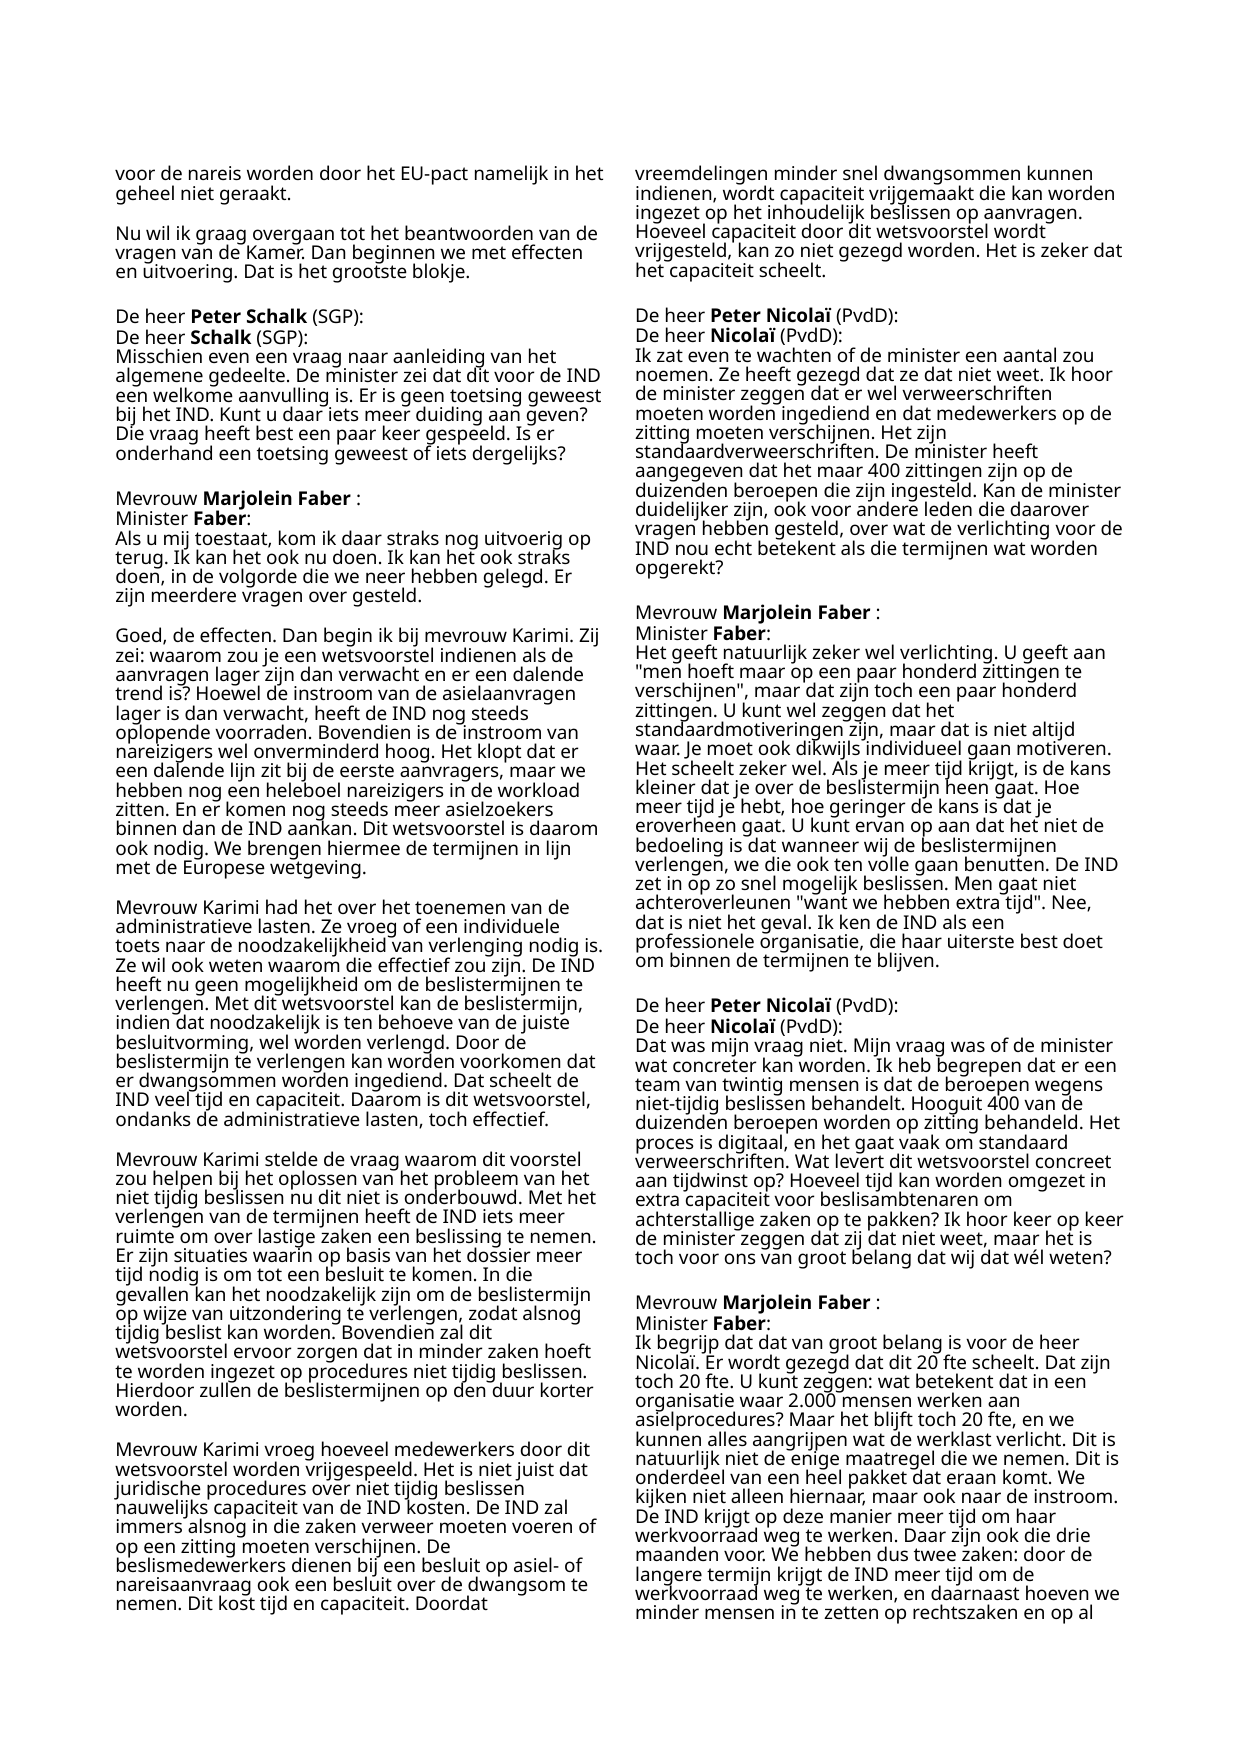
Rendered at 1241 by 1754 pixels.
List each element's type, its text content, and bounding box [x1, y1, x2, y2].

text Dat was mijn vraag niet. Mijn vraag was of de minister wat concreter kan worden. Ik heb begrepen dat er een team van twintig mensen is dat de beroepen wegens niet-tijdig beslissen behandelt. Hooguit 400 van de duizenden beroepen worden op zitting behandeld. Het proces is digitaal, en het gaat vaak om standaard verweerschriften. Wat levert dit wetsvoorstel concreet aan tijdwinst op? Hoeveel tijd kan worden omgezet in extra capaciteit voor beslisambtenaren om achterstallige zaken op te pakken? Ik hoor keer op keer de minister zeggen dat zij dat niet weet, maar het is toch voor ons van groot belang dat wij dat wél weten? [635, 1037, 1125, 1268]
text Ik zat even te wachten of de minister een aantal zou noemen. Ze heeft gezegd dat ze dat niet weet. Ik hoor de minister zeggen dat er wel verweerschriften moeten worden ingediend en dat medewerkers op de zitting moeten verschijnen. Het zijn standaardverweerschriften. De minister heeft aangegeven dat het maar 400 zittingen zijn op de duizenden beroepen die zijn ingesteld. Kan de minister duidelijker zijn, ook voor andere leden die daarover vragen hebben gesteld, over wat de verlichting voor de IND nou echt betekent als die termijnen wat worden opgerekt? [635, 347, 1125, 578]
text Als u mij toestaat, kom ik daar straks nog uitvoerig op terug. Ik kan het ook nu doen. Ik kan het ook straks doen, in de volgorde die we neer hebben gelegd. Er zijn meerdere vragen over gesteld. [115, 530, 605, 607]
text Ik begrijp dat dat van groot belang is voor de heer Nicolaï. Er wordt gezegd dat dit 20 fte scheelt. Dat zijn toch 20 fte. U kunt zeggen: wat betekent dat in een organisatie waar 2.000 mensen werken aan asielprocedures? Maar het blijft toch 20 fte, en we kunnen alles aangrijpen wat de werklast verlicht. Dit is natuurlijk niet de enige maatregel die we nemen. Dit is onderdeel van een heel pakket dat eraan komt. We kijken niet alleen hiernaar, maar ook naar de instroom. De IND krijgt op deze manier meer tijd om haar werkvoorraad weg te werken. Daar zijn ook die drie maanden voor. We hebben dus twee zaken: door de langere termijn krijgt de IND meer tijd om de werkvoorraad weg te werken, en daarnaast hoeven we minder mensen in te zetten op rechtszaken en op al [635, 1334, 1125, 1623]
text De heer Schalk (SGP): [115, 329, 605, 348]
text Nu wil ik graag overgaan tot het beantwoorden van de vragen van de Kamer. Dan beginnen we met effecten en uitvoering. Dat is het grootste blokje. [115, 224, 605, 282]
text De heer Peter Nicolaï (PvdD): [635, 992, 1125, 1018]
text Mevrouw Marjolein Faber : [115, 485, 605, 510]
text vreemdelingen minder snel dwangsommen kunnen indienen, wordt capaciteit vrijgemaakt die kan worden ingezet op het inhoudelijk beslissen op aanvragen. Hoeveel capaciteit door dit wetsvoorstel wordt vrijgesteld, kan zo niet gezegd worden. Het is zeker dat het capaciteit scheelt. [635, 165, 1125, 281]
text Mevrouw Karimi vroeg hoeveel medewerkers door dit wetsvoorstel worden vrijgespeeld. Het is niet juist dat juridische procedures over niet tijdig beslissen nauwelijks capaciteit van de IND kosten. De IND zal immers alsnog in die zaken verweer moeten voeren of op een zitting moeten verschijnen. De beslismedewerkers dienen bij een besluit op asiel- of nareisaanvraag ook een besluit over de dwangsom te nemen. Dit kost tijd en capaciteit. Doordat [115, 1441, 605, 1615]
text Mevrouw Marjolein Faber : [635, 1289, 1125, 1315]
text De heer Peter Nicolaï (PvdD): [635, 302, 1125, 327]
text Mevrouw Marjolein Faber : [635, 599, 1125, 624]
text De heer Nicolaï (PvdD): [635, 327, 1125, 347]
text Minister Faber: [115, 510, 605, 530]
text De heer Peter Schalk (SGP): [115, 303, 605, 329]
text De heer Nicolaï (PvdD): [635, 1018, 1125, 1037]
text Minister Faber: [635, 624, 1125, 644]
text Minister Faber: [635, 1315, 1125, 1334]
text Mevrouw Karimi had het over het toenemen van de administratieve lasten. Ze vroeg of een individuele toets naar de noodzakelijkheid van verlenging nodig is. Ze wil ook weten waarom die effectief zou zijn. De IND heeft nu geen mogelijkheid om de beslistermijnen te verlengen. Met dit wetsvoorstel kan de beslistermijn, indien dat noodzakelijk is ten behoeve van de juiste besluitvorming, wel worden verlengd. Door de beslistermijn te verlengen kan worden voorkomen dat er dwangsommen worden ingediend. Dat scheelt de IND veel tijd en capaciteit. Daarom is dit wetsvoorstel, ondanks de administratieve lasten, toch effectief. [115, 899, 605, 1130]
text voor de nareis worden door het EU-pact namelijk in het geheel niet geraakt. [115, 165, 605, 204]
text Goed, de effecten. Dan begin ik bij mevrouw Karimi. Zij zei: waarom zou je een wetsvoorstel indienen als de aanvragen lager zijn dan verwacht en er een dalende trend is? Hoewel de instroom van de asielaanvragen lager is dan verwacht, heeft de IND nog steeds oplopende voorraden. Bovendien is de instroom van nareizigers wel onverminderd hoog. Het klopt dat er een dalende lijn zit bij de eerste aanvragers, maar we hebben nog een heleboel nareizigers in de workload zitten. En er komen nog steeds meer asielzoekers binnen dan de IND aankan. Dit wetsvoorstel is daarom ook nodig. We brengen hiermee de termijnen in lijn met de Europese wetgeving. [115, 627, 605, 878]
text Het geeft natuurlijk zeker wel verlichting. U geeft aan "men hoeft maar op een paar honderd zittingen te verschijnen", maar dat zijn toch een paar honderd zittingen. U kunt wel zeggen dat het standaardmotiveringen zijn, maar dat is niet altijd waar. Je moet ook dikwijls individueel gaan motiveren. Het scheelt zeker wel. Als je meer tijd krijgt, is de kans kleiner dat je over de beslistermijn heen gaat. Hoe meer tijd je hebt, hoe geringer de kans is dat je eroverheen gaat. U kunt ervan op aan dat het niet de bedoeling is dat wanneer wij de beslistermijnen verlengen, we die ook ten volle gaan benutten. De IND zet in op zo snel mogelijk beslissen. Men gaat niet achteroverleunen "want we hebben extra tijd". Nee, dat is niet het geval. Ik ken de IND als een professionele organisatie, die haar uiterste best doet om binnen de termijnen te blijven. [635, 644, 1125, 971]
text Misschien even een vraag naar aanleiding van het algemene gedeelte. De minister zei dat dit voor de IND een welkome aanvulling is. Er is geen toetsing geweest bij het IND. Kunt u daar iets meer duiding aan geven? Die vraag heeft best een paar keer gespeeld. Is er onderhand een toetsing geweest of iets dergelijks? [115, 348, 605, 464]
text Mevrouw Karimi stelde de vraag waarom dit voorstel zou helpen bij het oplossen van het probleem van het niet tijdig beslissen nu dit niet is onderbouwd. Met het verlengen van de termijnen heeft de IND iets meer ruimte om over lastige zaken een beslissing te nemen. Er zijn situaties waarin op basis van het dossier meer tijd nodig is om tot een besluit te komen. In die gevallen kan het noodzakelijk zijn om de beslistermijn op wijze van uitzondering te verlengen, zodat alsnog tijdig beslist kan worden. Bovendien zal dit wetsvoorstel ervoor zorgen dat in minder zaken hoeft te worden ingezet op procedures niet tijdig beslissen. Hierdoor zullen de beslistermijnen op den duur korter worden. [115, 1151, 605, 1421]
